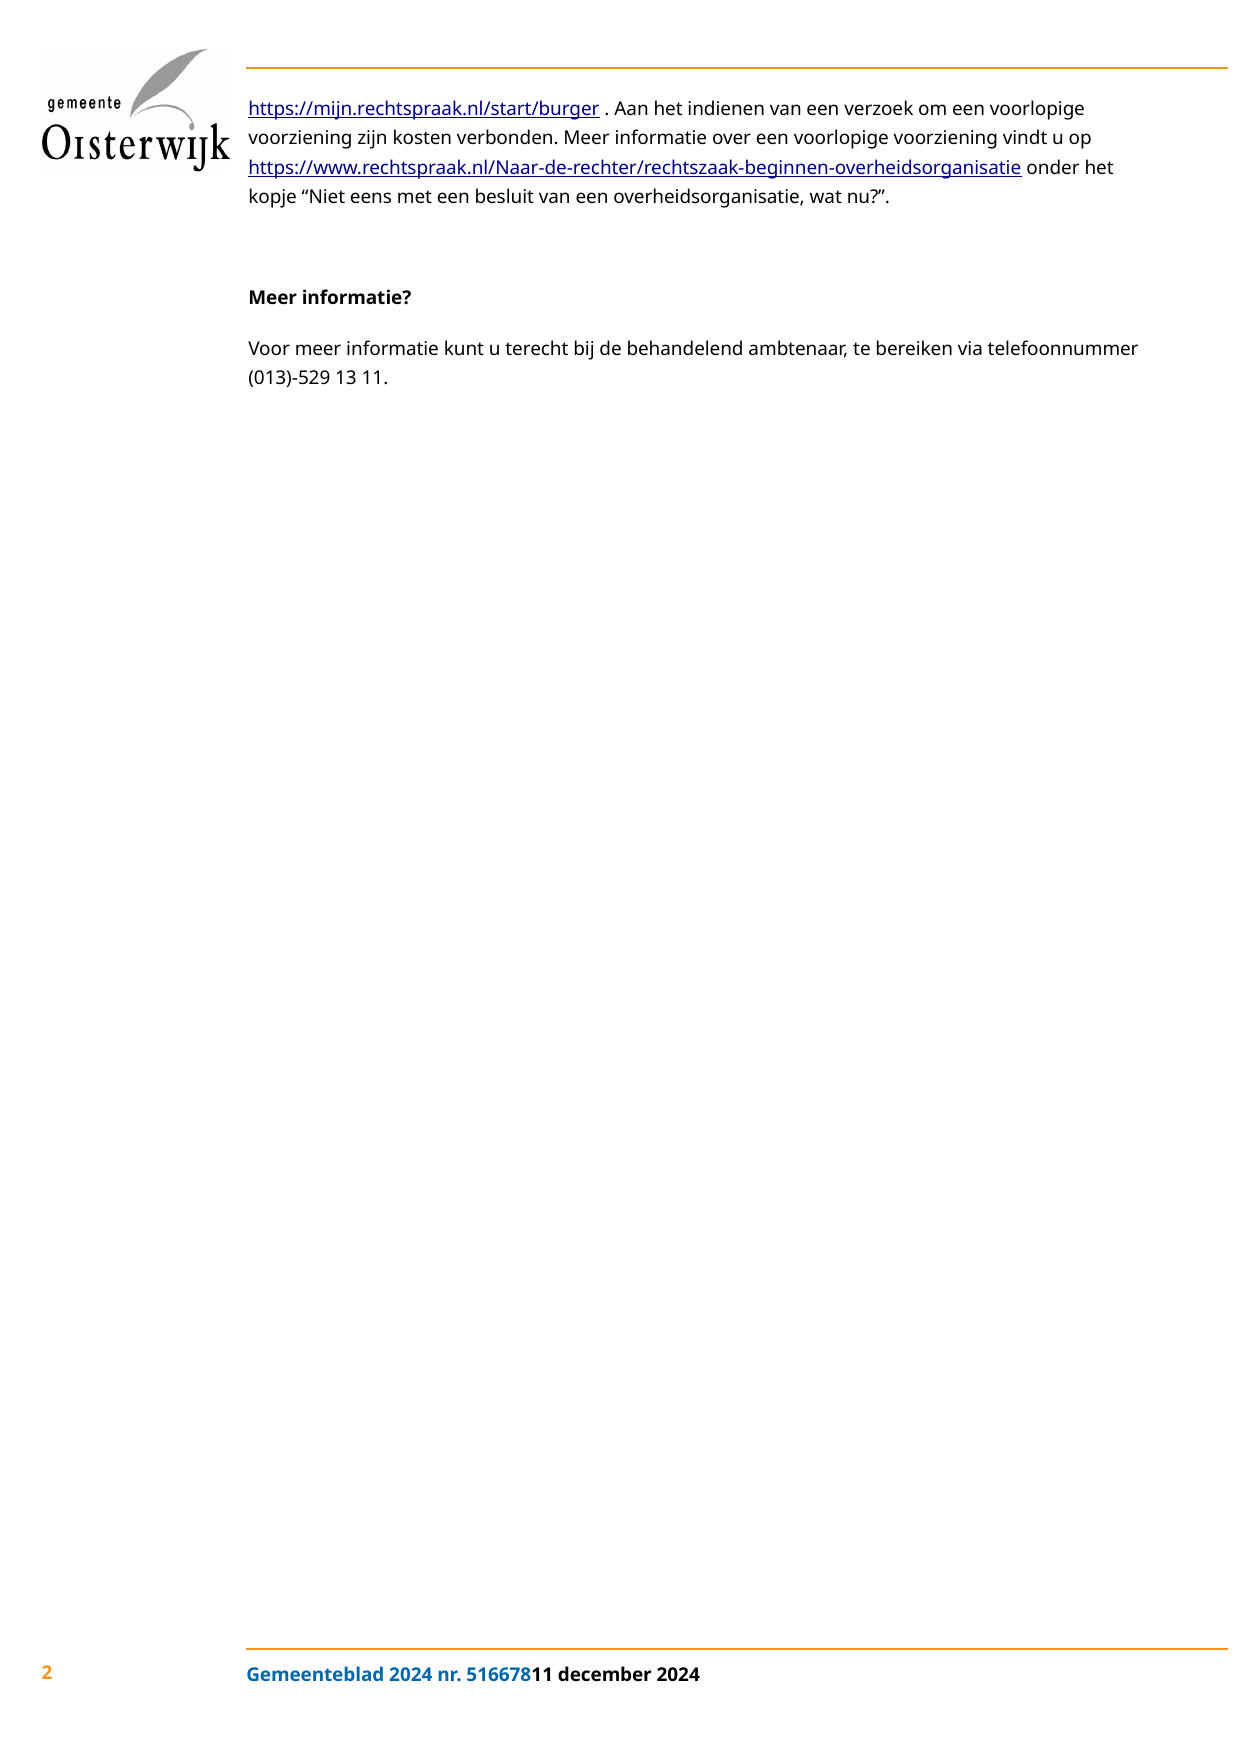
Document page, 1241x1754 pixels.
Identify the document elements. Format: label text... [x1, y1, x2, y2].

picture [41, 47, 231, 172]
text Voor meer informatie kunt u terecht bij de behandelend ambtenaar, te bereiken via telefoonnummer (013)-529 13 11. [248, 335, 1152, 390]
text Meer informatie? [248, 284, 1152, 310]
text https://mijn.rechtspraak.nl/start/burger . Aan het indienen van een verzoek om een voorlopige voorziening zijn kosten verbonden. Meer informatie over een voorlopige voorziening vindt u op https://www.rechtspraak.nl/Naar-de-rechter/rechtszaak-beginnen-overheidsorganisatie onder het kopje “Niet eens met een besluit van een overheidsorganisatie, wat nu?”. [248, 95, 1152, 209]
